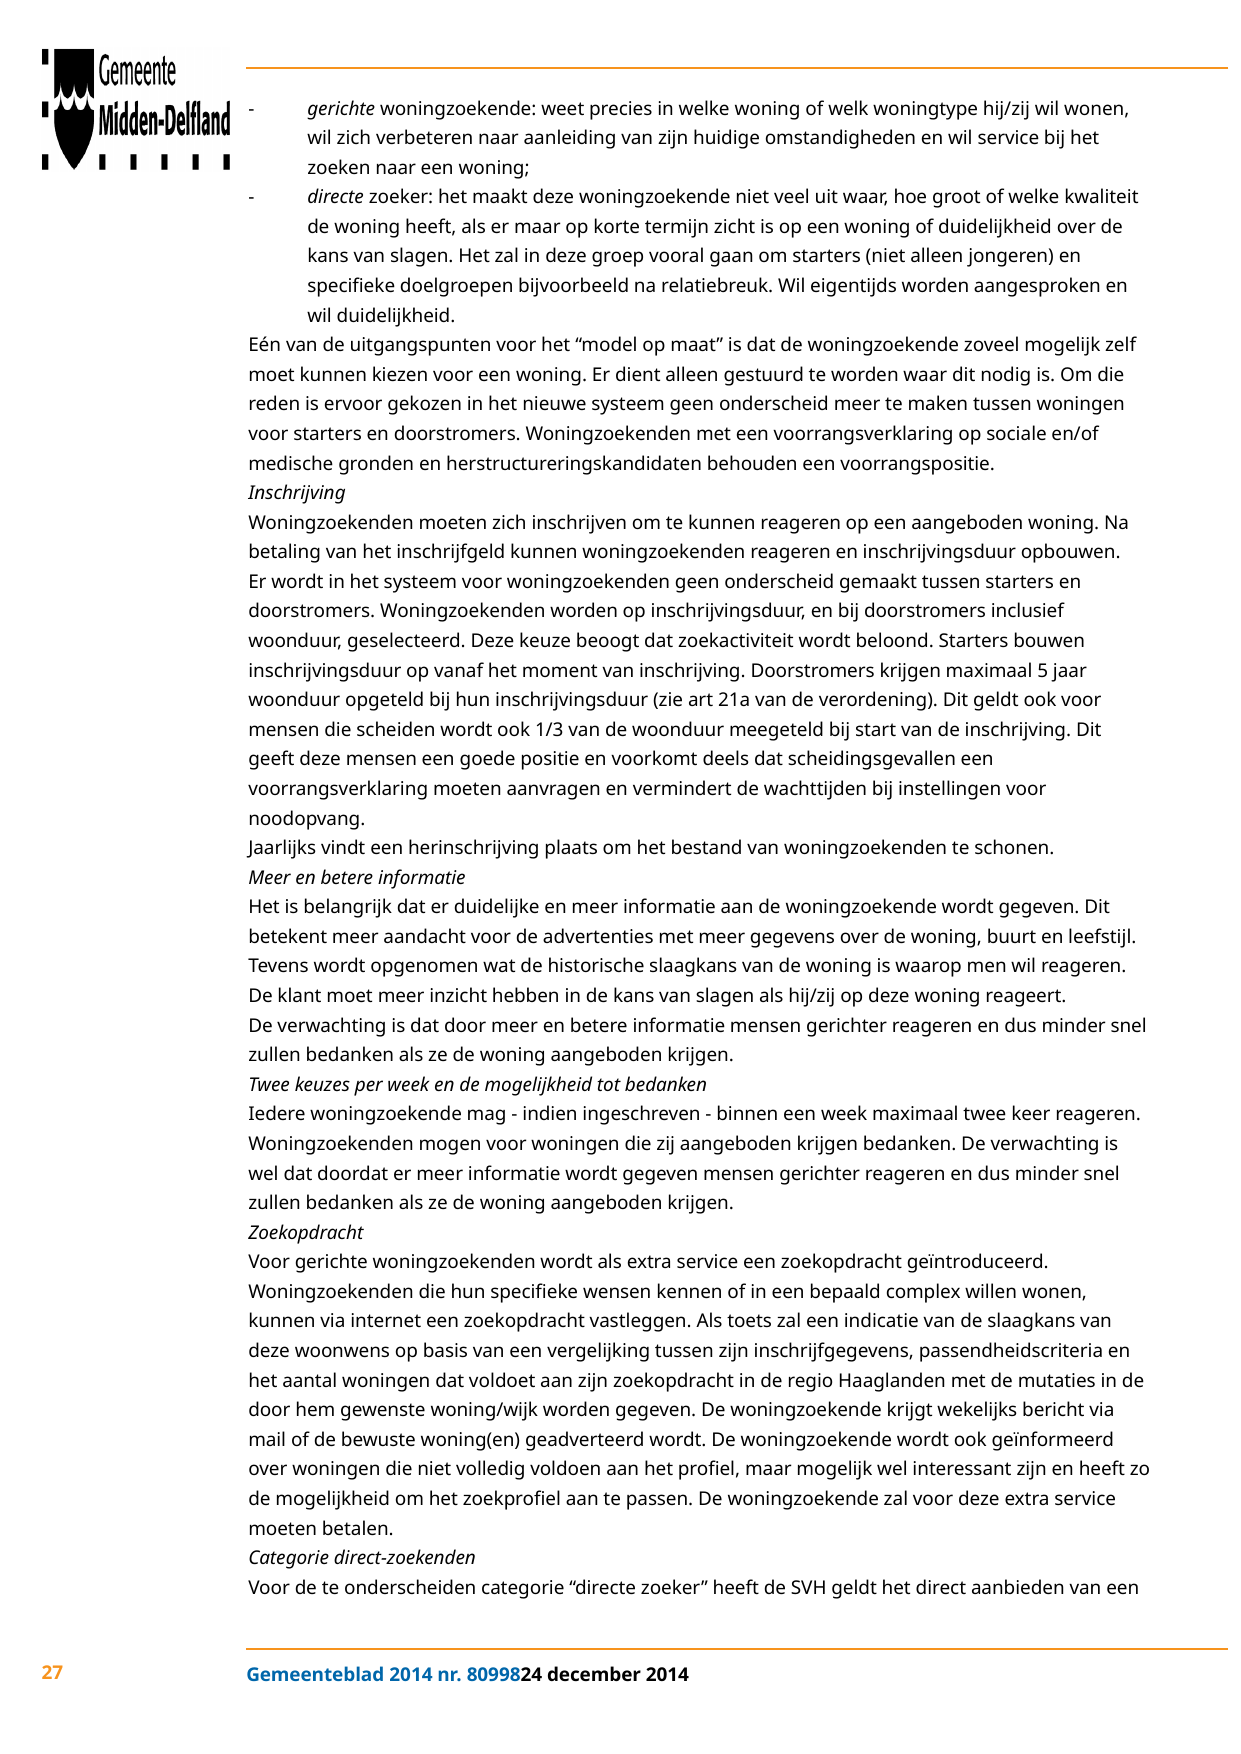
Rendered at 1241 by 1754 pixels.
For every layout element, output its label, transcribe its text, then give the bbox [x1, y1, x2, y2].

text Meer en betere informatie [248, 864, 1152, 890]
text Voor gerichte woningzoekenden wordt als extra service een zoekopdracht geïntroduceerd. Woningzoekenden die hun specifieke wensen kennen of in een bepaald complex willen wonen, kunnen via internet een zoekopdracht vastleggen. Als toets zal een indicatie van de slaagkans van deze woonwens op basis van een vergelijking tussen zijn inschrijfgegevens, passendheidscriteria en het aantal woningen dat voldoet aan zijn zoekopdracht in de regio Haaglanden met de mutaties in de door hem gewenste woning/wijk worden gegeven. De woningzoekende krijgt wekelijks bericht via mail of de bewuste woning(en) geadverteerd wordt. De woningzoekende wordt ook geïnformeerd over woningen die niet volledig voldoen aan het profiel, maar mogelijk wel interessant zijn en heeft zo de mogelijkheid om het zoekprofiel aan te passen. De woningzoekende zal voor deze extra service moeten betalen. [248, 1248, 1152, 1541]
text Het is belangrijk dat er duidelijke en meer informatie aan de woningzoekende wordt gegeven. Dit betekent meer aandacht voor de advertenties met meer gegevens over de woning, buurt en leefstijl. Tevens wordt opgenomen wat de historische slaagkans van de woning is waarop men wil reageren. De klant moet meer inzicht hebben in de kans van slagen als hij/zij op deze woning reageert. [248, 893, 1152, 1008]
text Er wordt in het systeem voor woningzoekenden geen onderscheid gemaakt tussen starters en doorstromers. Woningzoekenden worden op inschrijvingsduur, en bij doorstromers inclusief woonduur, geselecteerd. Deze keuze beoogt dat zoekactiviteit wordt beloond. Starters bouwen inschrijvingsduur op vanaf het moment van inschrijving. Doorstromers krijgen maximaal 5 jaar woonduur opgeteld bij hun inschrijvingsduur (zie art 21a van de verordening). Dit geldt ook voor mensen die scheiden wordt ook 1/3 van de woonduur meegeteld bij start van de inschrijving. Dit geeft deze mensen een goede positie en voorkomt deels dat scheidingsgevallen een voorrangsverklaring moeten aanvragen en vermindert de wachttijden bij instellingen voor noodopvang. [248, 568, 1152, 831]
list directe zoeker: het maakt deze woningzoekende niet veel uit waar, hoe groot of welke kwaliteit de woning heeft, als er maar op korte termijn zicht is op een woning of duidelijkheid over de kans van slagen. Het zal in deze groep vooral gaan om starters (niet alleen jongeren) en specifieke doelgroepen bijvoorbeeld na relatiebreuk. Wil eigentijds worden aangesproken en wil duidelijkheid. [248, 183, 1152, 328]
text Voor de te onderscheiden categorie “directe zoeker” heeft de SVH geldt het direct aanbieden van een [248, 1574, 1152, 1600]
text Zoekopdracht [248, 1219, 1152, 1245]
text Woningzoekenden moeten zich inschrijven om te kunnen reageren op een aangeboden woning. Na betaling van het inschrijfgeld kunnen woningzoekenden reageren en inschrijvingsduur opbouwen. [248, 509, 1152, 564]
text Twee keuzes per week en de mogelijkheid tot bedanken [248, 1071, 1152, 1097]
text Eén van de uitgangspunten voor het “model op maat” is dat de woningzoekende zoveel mogelijk zelf moet kunnen kiezen voor een woning. Er dient alleen gestuurd te worden waar dit nodig is. Om die reden is ervoor gekozen in het nieuwe systeem geen onderscheid meer te maken tussen woningen voor starters en doorstromers. Woningzoekenden met een voorrangsverklaring op sociale en/of medische gronden en herstructureringskandidaten behouden een voorrangspositie. [248, 331, 1152, 476]
text Categorie direct-zoekenden [248, 1544, 1152, 1570]
text De verwachting is dat door meer en betere informatie mensen gerichter reageren en dus minder snel zullen bedanken als ze de woning aangeboden krijgen. [248, 1012, 1152, 1067]
text Inschrijving [248, 479, 1152, 505]
list gerichte woningzoekende: weet precies in welke woning of welk woningtype hij/zij wil wonen, wil zich verbeteren naar aanleiding van zijn huidige omstandigheden en wil service bij het zoeken naar een woning; [248, 95, 1152, 180]
picture [41, 47, 231, 172]
text Jaarlijks vindt een herinschrijving plaats om het bestand van woningzoekenden te schonen. [248, 834, 1152, 860]
text Iedere woningzoekende mag - indien ingeschreven - binnen een week maximaal twee keer reageren. Woningzoekenden mogen voor woningen die zij aangeboden krijgen bedanken. De verwachting is wel dat doordat er meer informatie wordt gegeven mensen gerichter reageren en dus minder snel zullen bedanken als ze de woning aangeboden krijgen. [248, 1101, 1152, 1215]
